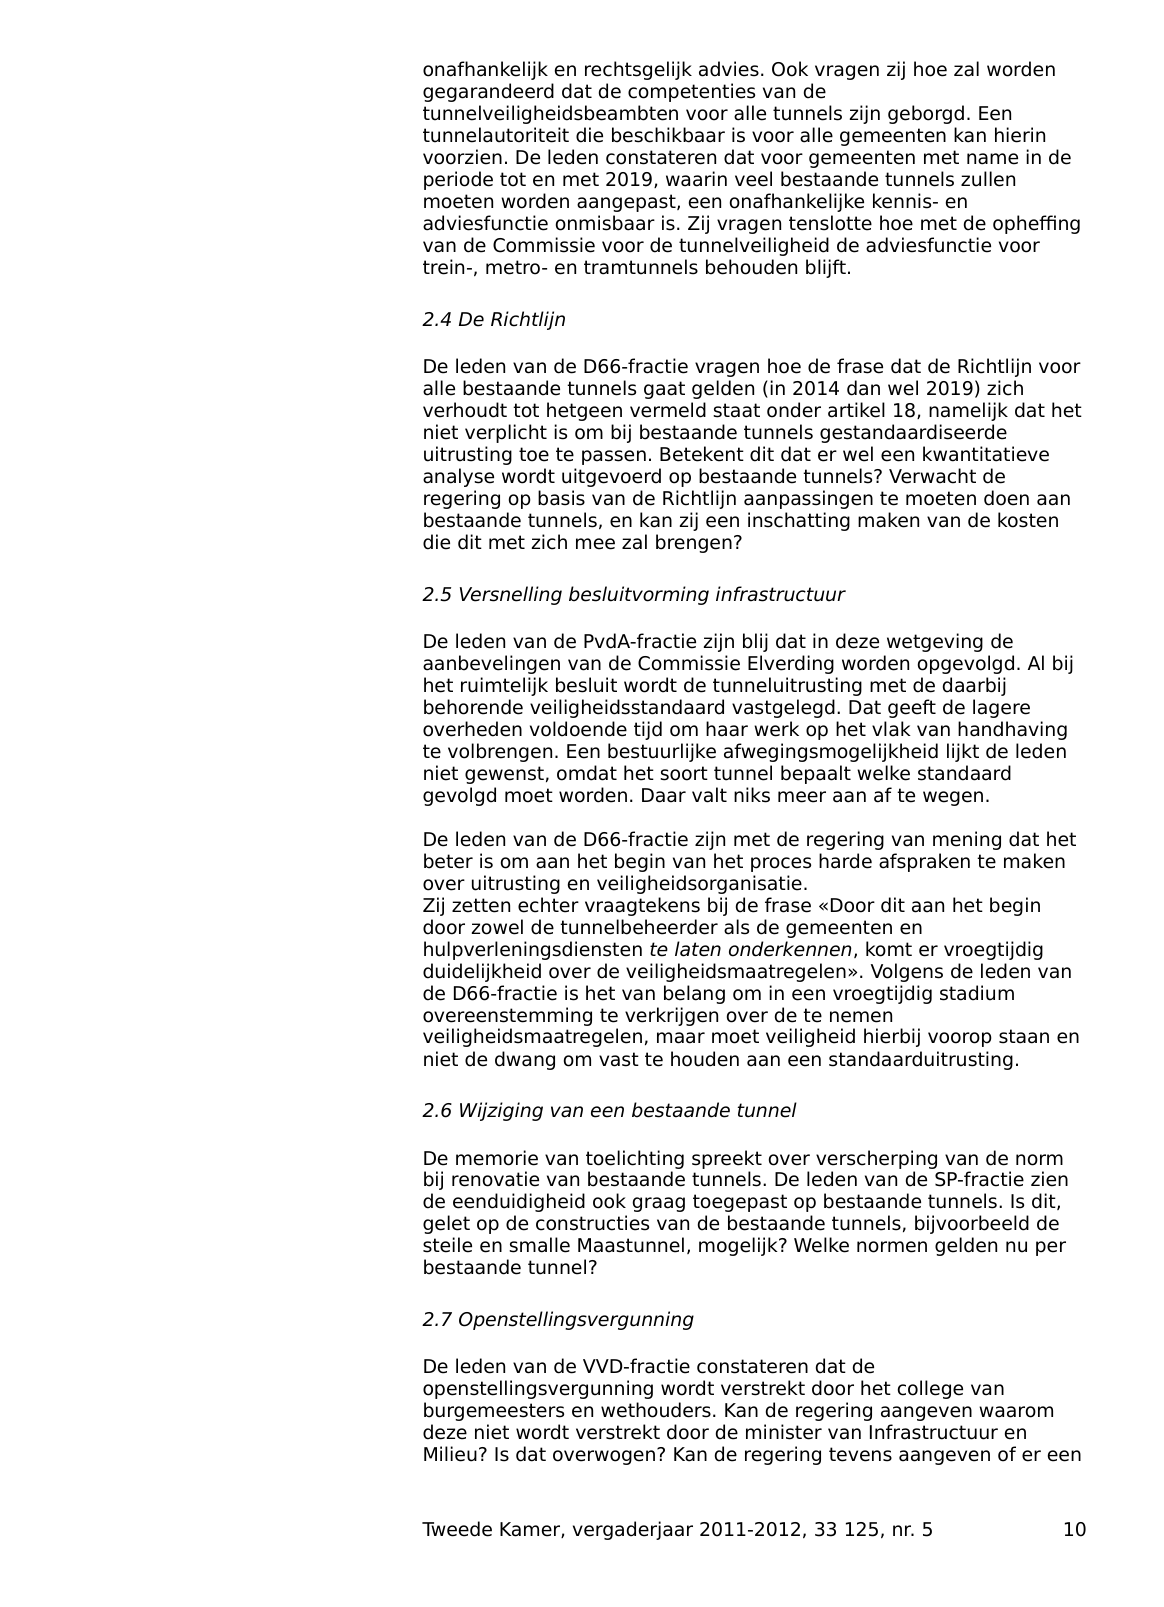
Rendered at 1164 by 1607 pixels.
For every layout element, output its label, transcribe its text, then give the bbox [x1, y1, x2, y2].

text De leden van de VVD-fractie constateren dat de openstellingsvergunning wordt verstrekt door het college van burgemeesters en wethouders. Kan de regering aangeven waarom deze niet wordt verstrekt door de minister van Infrastructuur en Milieu? Is dat overwogen? Kan de regering tevens aangeven of er een [422, 1356, 1087, 1466]
text De leden van de D66-fractie vragen hoe de frase dat de Richtlijn voor alle bestaande tunnels gaat gelden (in 2014 dan wel 2019) zich verhoudt tot hetgeen vermeld staat onder artikel 18, namelijk dat het niet verplicht is om bij bestaande tunnels gestandaardiseerde uitrusting toe te passen. Betekent dit dat er wel een kwantitatieve analyse wordt uitgevoerd op bestaande tunnels? Verwacht de regering op basis van de Richtlijn aanpassingen te moeten doen aan bestaande tunnels, en kan zij een inschatting maken van de kosten die dit met zich mee zal brengen? [422, 356, 1087, 554]
subtitle 2.4 De Richtlijn [422, 309, 1087, 331]
text De leden van de PvdA-fractie zijn blij dat in deze wetgeving de aanbevelingen van de Commissie Elverding worden opgevolgd. Al bij het ruimtelijk besluit wordt de tunneluitrusting met de daarbij behorende veiligheidsstandaard vastgelegd. Dat geeft de lagere overheden voldoende tijd om haar werk op het vlak van handhaving te volbrengen. Een bestuurlijke afwegingsmogelijkheid lijkt de leden niet gewenst, omdat het soort tunnel bepaalt welke standaard gevolgd moet worden. Daar valt niks meer aan af te wegen. [422, 631, 1087, 806]
subtitle 2.7 Openstellingsvergunning [422, 1309, 1087, 1331]
subtitle 2.6 Wijziging van een bestaande tunnel [422, 1100, 1087, 1122]
text De leden van de D66-fractie zijn met de regering van mening dat het beter is om aan het begin van het proces harde afspraken te maken over uitrusting en veiligheidsorganisatie. [422, 829, 1087, 894]
subtitle 2.5 Versnelling besluitvorming infrastructuur [422, 584, 1087, 606]
text De memorie van toelichting spreekt over verscherping van de norm bij renovatie van bestaande tunnels. De leden van de SP-fractie zien de eenduidigheid ook graag toegepast op bestaande tunnels. Is dit, gelet op de constructies van de bestaande tunnels, bijvoorbeeld de steile en smalle Maastunnel, mogelijk? Welke normen gelden nu per bestaande tunnel? [422, 1147, 1087, 1279]
text onafhankelijk en rechtsgelijk advies. Ook vragen zij hoe zal worden gegarandeerd dat de competenties van de tunnelveiligheidsbeambten voor alle tunnels zijn geborgd. Een tunnelautoriteit die beschikbaar is voor alle gemeenten kan hierin voorzien. De leden constateren dat voor gemeenten met name in de periode tot en met 2019, waarin veel bestaande tunnels zullen moeten worden aangepast, een onafhankelijke kennis- en adviesfunctie onmisbaar is. Zij vragen tenslotte hoe met de opheffing van de Commissie voor de tunnelveiligheid de adviesfunctie voor trein-, metro- en tramtunnels behouden blijft. [422, 59, 1087, 279]
text Zij zetten echter vraagtekens bij de frase «Door dit aan het begin door zowel de tunnelbeheerder als de gemeenten en hulpverleningsdiensten te laten onderkennen, komt er vroegtijdig duidelijkheid over de veiligheidsmaatregelen». Volgens de leden van de D66-fractie is het van belang om in een vroegtijdig stadium overeenstemming te verkrijgen over de te nemen veiligheidsmaatregelen, maar moet veiligheid hierbij voorop staan en niet de dwang om vast te houden aan een standaarduitrusting. [422, 894, 1087, 1070]
